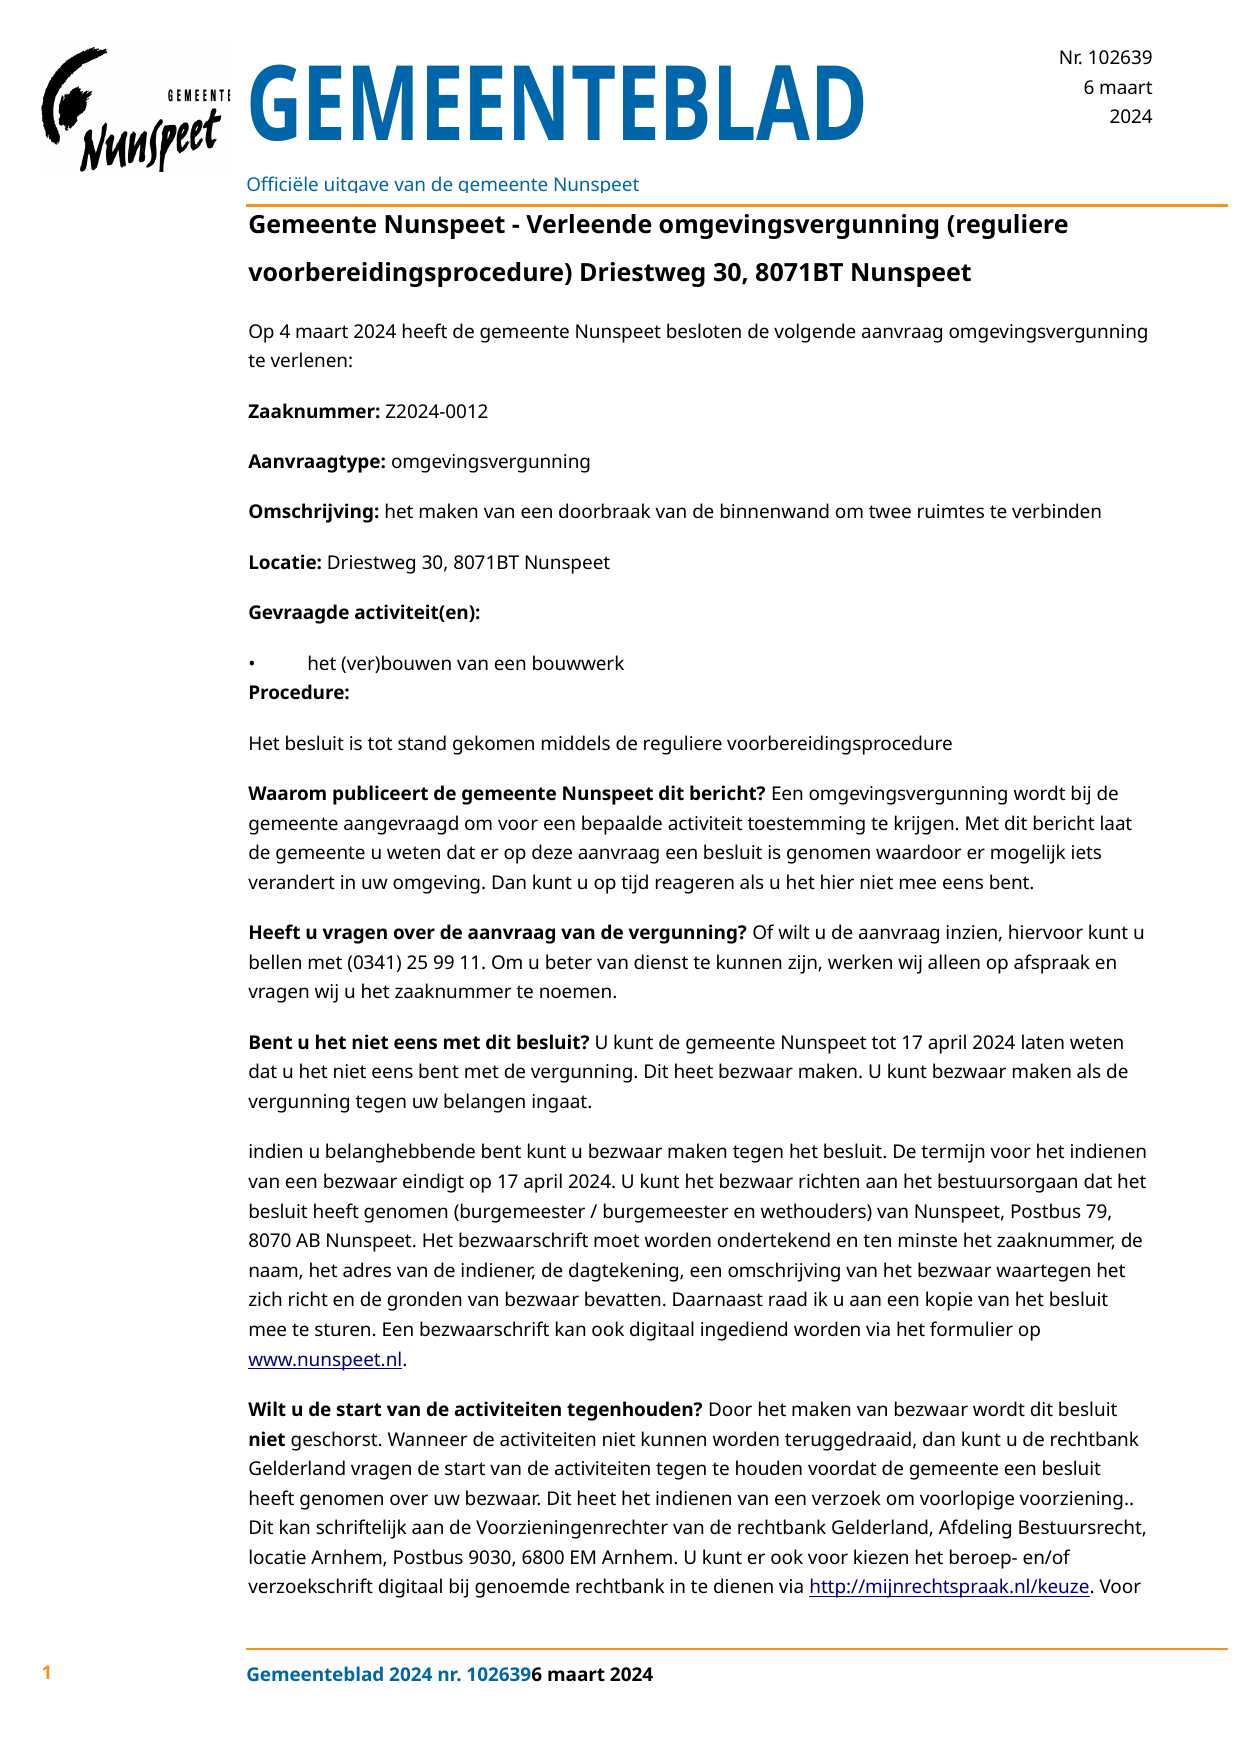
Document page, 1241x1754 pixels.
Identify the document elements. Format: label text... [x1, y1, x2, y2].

text Waarom publiceert de gemeente Nunspeet dit bericht? Een omgevingsvergunning wordt bij de gemeente aangevraagd om voor een bepaalde activiteit toestemming te krijgen. Met dit bericht laat de gemeente u weten dat er op deze aanvraag een besluit is genomen waardoor er mogelijk iets verandert in uw omgeving. Dan kunt u op tijd reageren als u het hier niet mee eens bent. [248, 780, 1152, 895]
text Aanvraagtype: omgevingsvergunning [248, 448, 1152, 474]
text Omschrijving: het maken van een doorbraak van de binnenwand om twee ruimtes te verbinden [248, 499, 1152, 524]
text Locatie: Driestweg 30, 8071BT Nunspeet [248, 549, 1152, 575]
text Zaaknummer: Z2024-0012 [248, 398, 1152, 424]
text Wilt u de start van de activiteiten tegenhouden? Door het maken van bezwaar wordt dit besluit niet geschorst. Wanneer de activiteiten niet kunnen worden teruggedraaid, dan kunt u de rechtbank Gelderland vragen de start van de activiteiten tegen te houden voordat de gemeente een besluit heeft genomen over uw bezwaar. Dit heet het indienen van een verzoek om voorlopige voorziening.. Dit kan schriftelijk aan de Voorzieningenrechter van de rechtbank Gelderland, Afdeling Bestuursrecht, locatie Arnhem, Postbus 9030, 6800 EM Arnhem. U kunt er ook voor kiezen het beroep- en/of verzoekschrift digitaal bij genoemde rechtbank in te dienen via http://mijnrechtspraak.nl/keuze. Voor [248, 1396, 1152, 1599]
text Procedure: [248, 679, 1152, 705]
list het (ver)bouwen van een bouwwerk [248, 650, 1152, 676]
text Gevraagde activiteit(en): [248, 599, 1152, 625]
picture [41, 47, 231, 172]
text Het besluit is tot stand gekomen middels de reguliere voorbereidingsprocedure [248, 730, 1152, 756]
text Heeft u vragen over de aanvraag van de vergunning? Of wilt u de aanvraag inzien, hiervoor kunt u bellen met (0341) 25 99 11. Om u beter van dienst te kunnen zijn, werken wij alleen op afspraak en vragen wij u het zaaknummer te noemen. [248, 919, 1152, 1004]
text Gemeente Nunspeet - Verleende omgevingsvergunning (reguliere voorbereidingsprocedure) Driestweg 30, 8071BT Nunspeet [248, 207, 1152, 288]
text Op 4 maart 2024 heeft de gemeente Nunspeet besloten de volgende aanvraag omgevingsvergunning te verlenen: [248, 318, 1152, 373]
text indien u belanghebbende bent kunt u bezwaar maken tegen het besluit. De termijn voor het indienen van een bezwaar eindigt op 17 april 2024. U kunt het bezwaar richten aan het bestuursorgaan dat het besluit heeft genomen (burgemeester / burgemeester en wethouders) van Nunspeet, Postbus 79, 8070 AB Nunspeet. Het bezwaarschrift moet worden ondertekend en ten minste het zaaknummer, de naam, het adres van de indiener, de dagtekening, een omschrijving van het bezwaar waartegen het zich richt en de gronden van bezwaar bevatten. Daarnaast raad ik u aan een kopie van het besluit mee te sturen. Een bezwaarschrift kan ook digitaal ingediend worden via het formulier op www.nunspeet.nl. [248, 1139, 1152, 1372]
text Bent u het niet eens met dit besluit? U kunt de gemeente Nunspeet tot 17 april 2024 laten weten dat u het niet eens bent met de vergunning. Dit heet bezwaar maken. U kunt bezwaar maken als de vergunning tegen uw belangen ingaat. [248, 1029, 1152, 1114]
